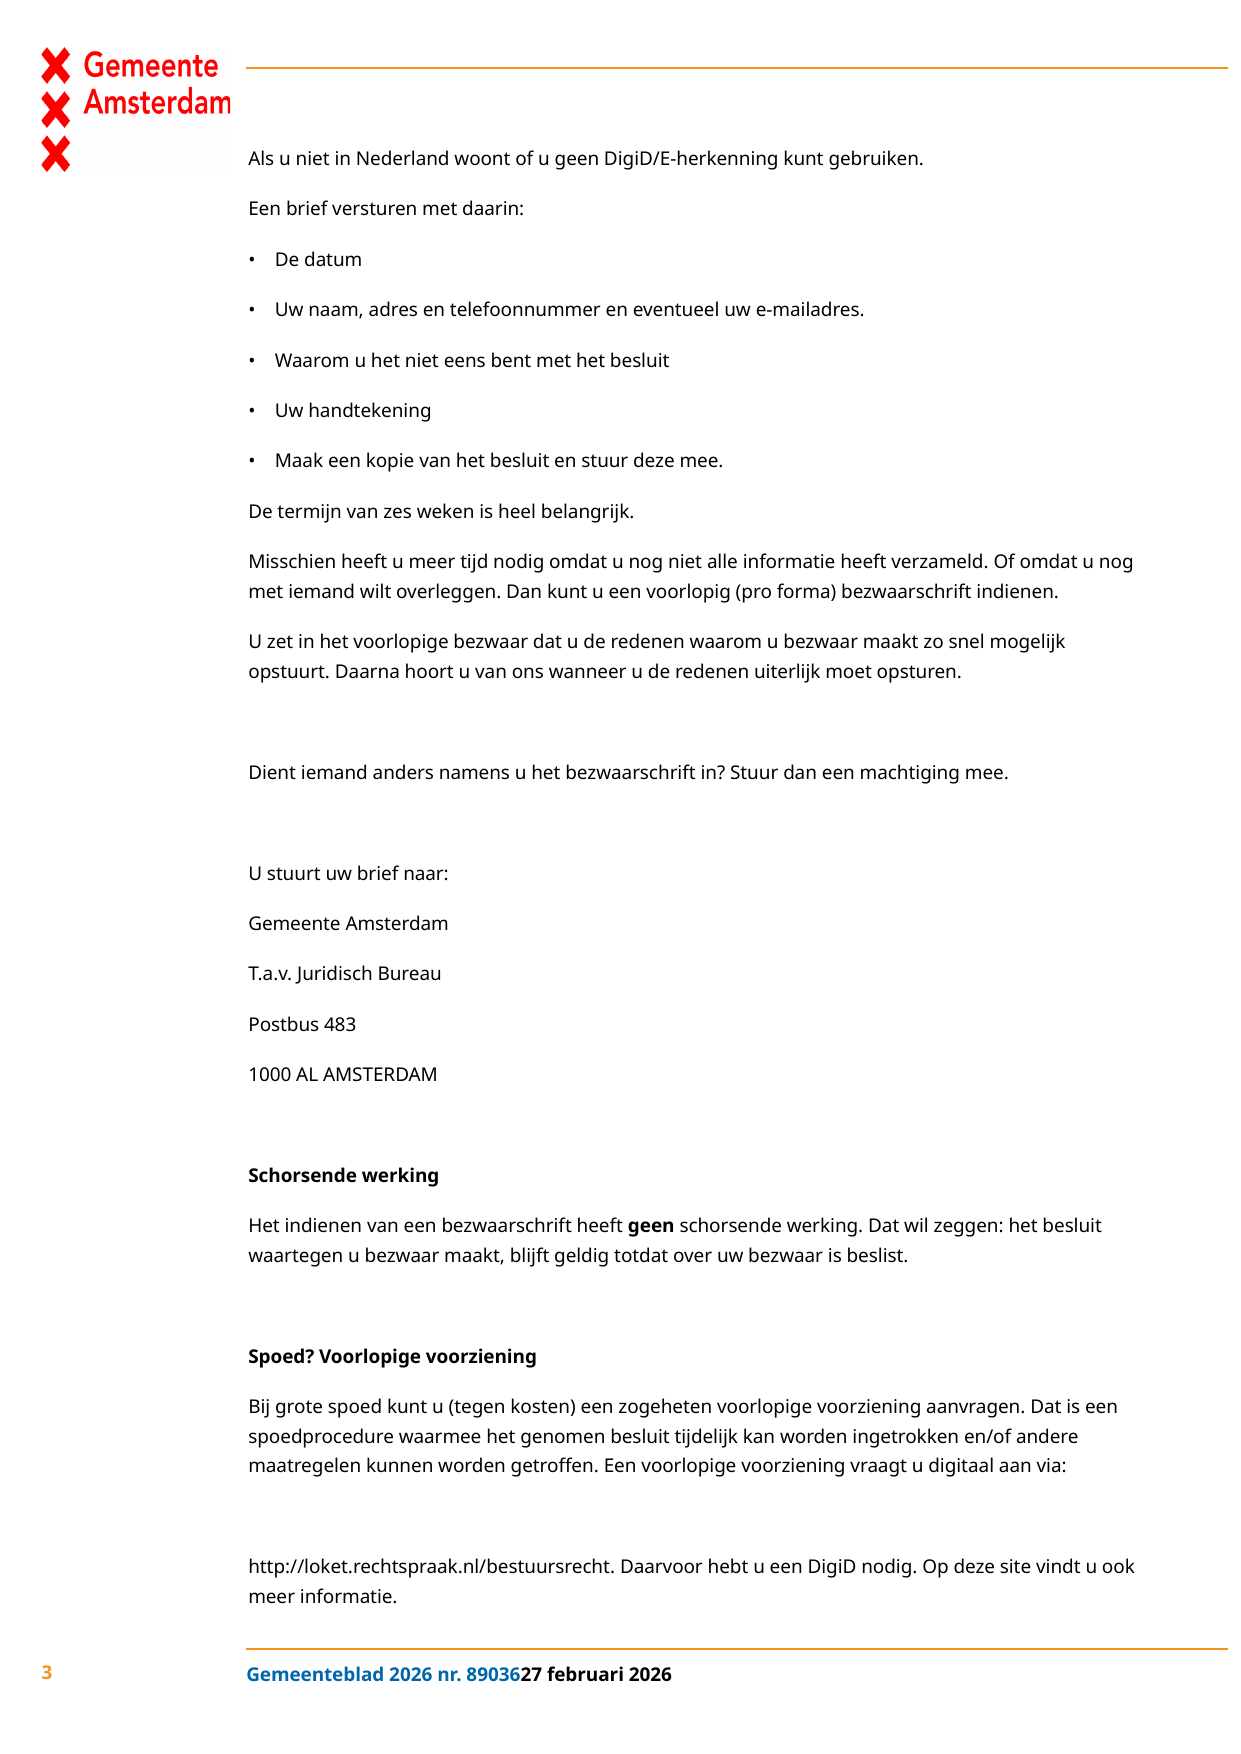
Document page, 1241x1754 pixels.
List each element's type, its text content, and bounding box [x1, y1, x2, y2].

text T.a.v. Juridisch Bureau [248, 961, 1152, 986]
text • Maak een kopie van het besluit en stuur deze mee. [248, 448, 1152, 473]
text • Uw handtekening [248, 397, 1152, 423]
text U stuurt uw brief naar: [248, 860, 1152, 886]
text Spoed? Voorlopige voorziening [248, 1343, 1152, 1369]
picture [41, 47, 231, 172]
text • De datum [248, 246, 1152, 272]
text Een brief versturen met daarin: [248, 196, 1152, 221]
text Schorsende werking [248, 1162, 1152, 1188]
text Misschien heeft u meer tijd nodig omdat u nog niet alle informatie heeft verzameld. Of omdat u nog met iemand wilt overleggen. Dan kunt u een voorlopig (pro forma) bezwaarschrift indienen. [248, 548, 1152, 604]
text De termijn van zes weken is heel belangrijk. [248, 498, 1152, 524]
text • Uw naam, adres en telefoonnummer en eventueel uw e-mailadres. [248, 296, 1152, 322]
text • Waarom u het niet eens bent met het besluit [248, 347, 1152, 373]
text http://loket.rechtspraak.nl/bestuursrecht. Daarvoor hebt u een DigiD nodig. Op deze site vindt u ook meer informatie. [248, 1553, 1152, 1609]
text Gemeente Amsterdam [248, 910, 1152, 936]
text Het indienen van een bezwaarschrift heeft geen schorsende werking. Dat wil zeggen: het besluit waartegen u bezwaar maakt, blijft geldig totdat over uw bezwaar is beslist. [248, 1213, 1152, 1268]
text Bij grote spoed kunt u (tegen kosten) een zogeheten voorlopige voorziening aanvragen. Dat is een spoedprocedure waarmee het genomen besluit tijdelijk kan worden ingetrokken en/of andere maatregelen kunnen worden getroffen. Een voorlopige voorziening vraagt u digitaal aan via: [248, 1393, 1152, 1478]
text U zet in het voorlopige bezwaar dat u de redenen waarom u bezwaar maakt zo snel mogelijk opstuurt. Daarna hoort u van ons wanneer u de redenen uiterlijk moet opsturen. [248, 628, 1152, 684]
text 1000 AL AMSTERDAM [248, 1061, 1152, 1087]
text Postbus 483 [248, 1011, 1152, 1037]
text Als u niet in Nederland woont of u geen DigiD/E-herkenning kunt gebruiken. [248, 145, 1152, 171]
text Dient iemand anders namens u het bezwaarschrift in? Stuur dan een machtiging mee. [248, 759, 1152, 785]
